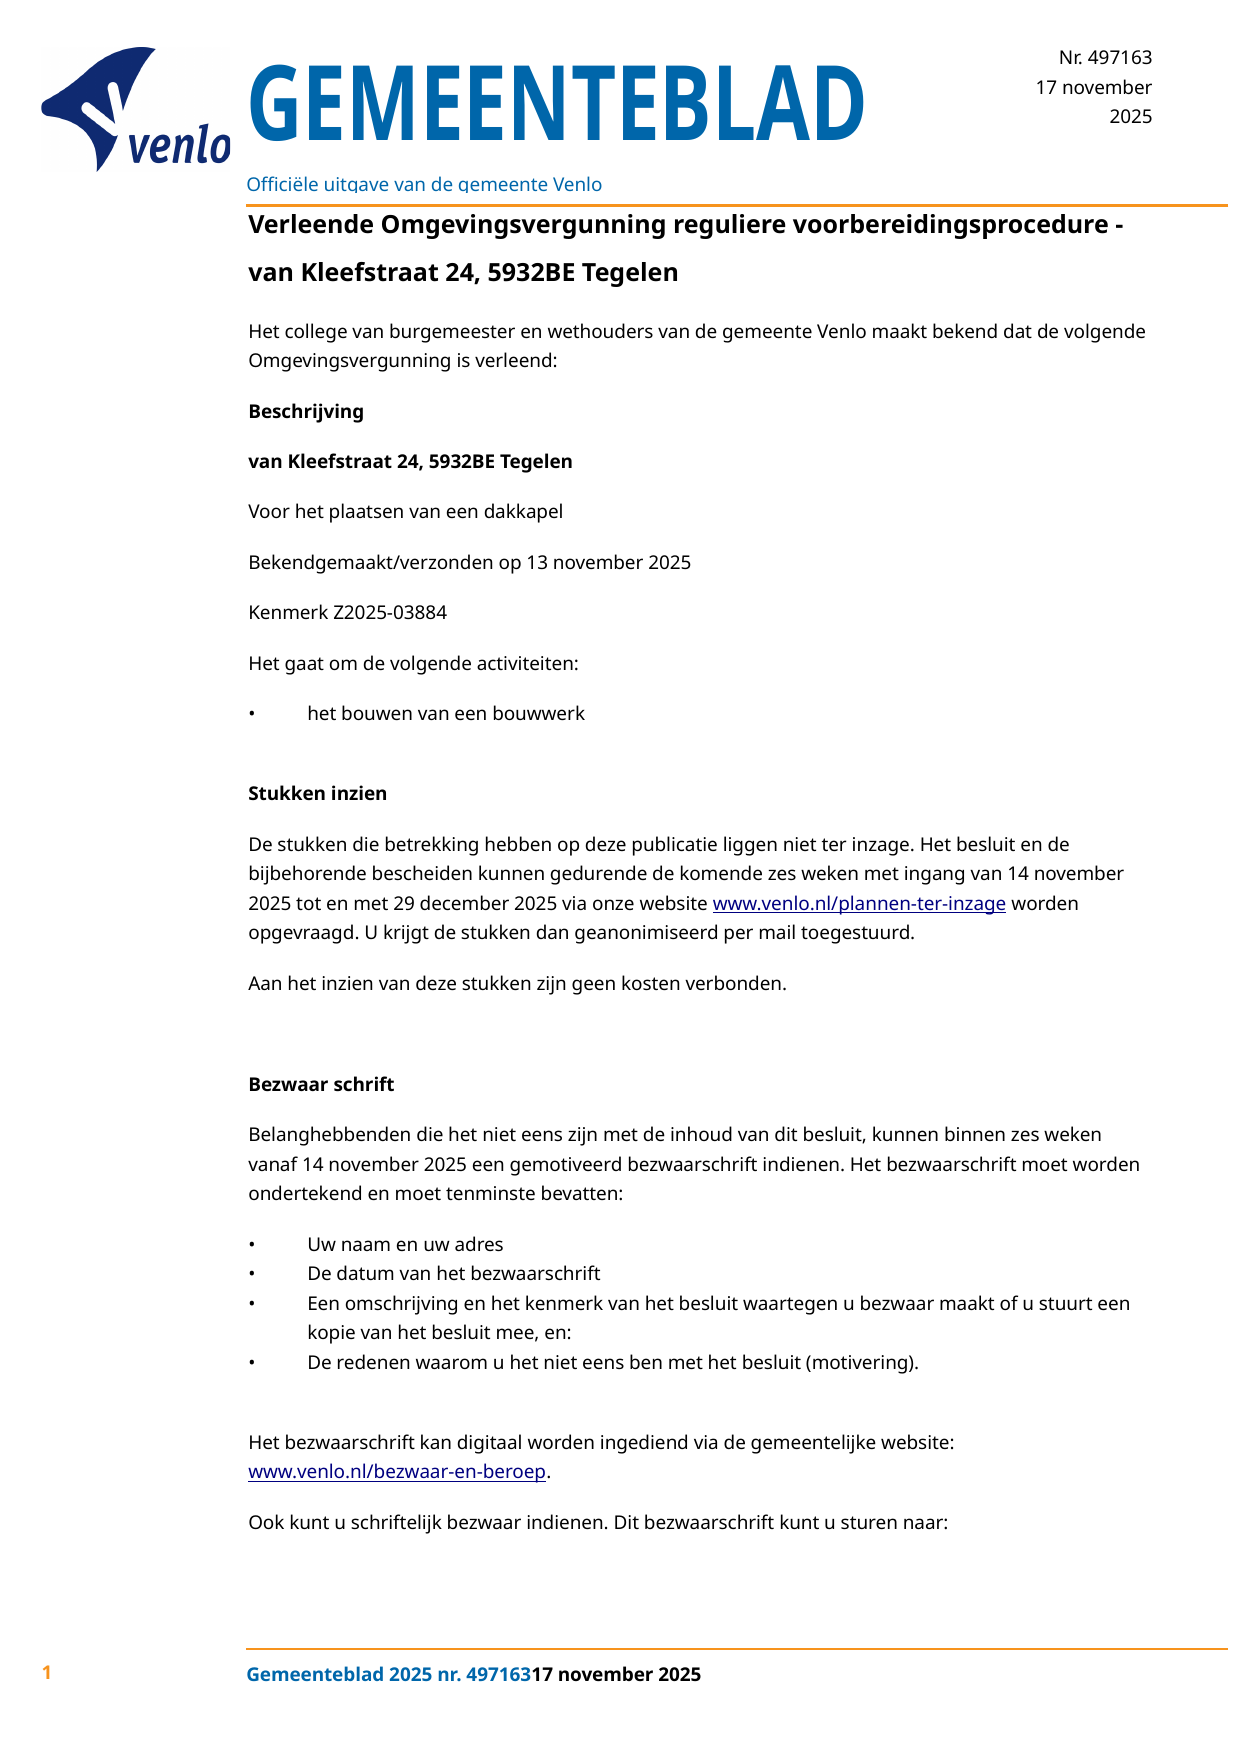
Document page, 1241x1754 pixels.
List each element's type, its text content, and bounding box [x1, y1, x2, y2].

text Aan het inzien van deze stukken zijn geen kosten verbonden. [248, 970, 1152, 996]
text Het college van burgemeester en wethouders van de gemeente Venlo maakt bekend dat de volgende Omgevingsvergunning is verleend: [248, 318, 1152, 373]
list De redenen waarom u het niet eens ben met het besluit (motivering). [248, 1349, 1152, 1375]
list Een omschrijving en het kenmerk van het besluit waartegen u bezwaar maakt of u stuurt een kopie van het besluit mee, en: [248, 1290, 1152, 1345]
text Belanghebbenden die het niet eens zijn met de inhoud van dit besluit, kunnen binnen zes weken vanaf 14 november 2025 een gemotiveerd bezwaarschrift indienen. Het bezwaarschrift moet worden ondertekend en moet tenminste bevatten: [248, 1121, 1152, 1206]
picture [41, 47, 231, 172]
text van Kleefstraat 24, 5932BE Tegelen [248, 448, 1152, 474]
list het bouwen van een bouwwerk [248, 700, 1152, 726]
text Het gaat om de volgende activiteiten: [248, 650, 1152, 676]
text Bezwaar schrift [248, 1071, 1152, 1097]
text De stukken die betrekking hebben op deze publicatie liggen niet ter inzage. Het besluit en de bijbehorende bescheiden kunnen gedurende de komende zes weken met ingang van 14 november 2025 tot en met 29 december 2025 via onze website www.venlo.nl/plannen-ter-inzage worden opgevraagd. U krijgt de stukken dan geanonimiseerd per mail toegestuurd. [248, 831, 1152, 945]
list Uw naam en uw adres [248, 1231, 1152, 1257]
text Bekendgemaakt/verzonden op 13 november 2025 [248, 549, 1152, 575]
text Het bezwaarschrift kan digitaal worden ingediend via de gemeentelijke website: www.venlo.nl/bezwaar-en-beroep. [248, 1429, 1152, 1484]
text Kenmerk Z2025-03884 [248, 599, 1152, 625]
text Voor het plaatsen van een dakkapel [248, 499, 1152, 524]
text Beschrijving [248, 398, 1152, 424]
text Ook kunt u schriftelijk bezwaar indienen. Dit bezwaarschrift kunt u sturen naar: [248, 1509, 1152, 1535]
text Stukken inzien [248, 780, 1152, 806]
list De datum van het bezwaarschrift [248, 1260, 1152, 1286]
text Verleende Omgevingsvergunning reguliere voorbereidingsprocedure - van Kleefstraat 24, 5932BE Tegelen [248, 207, 1152, 288]
